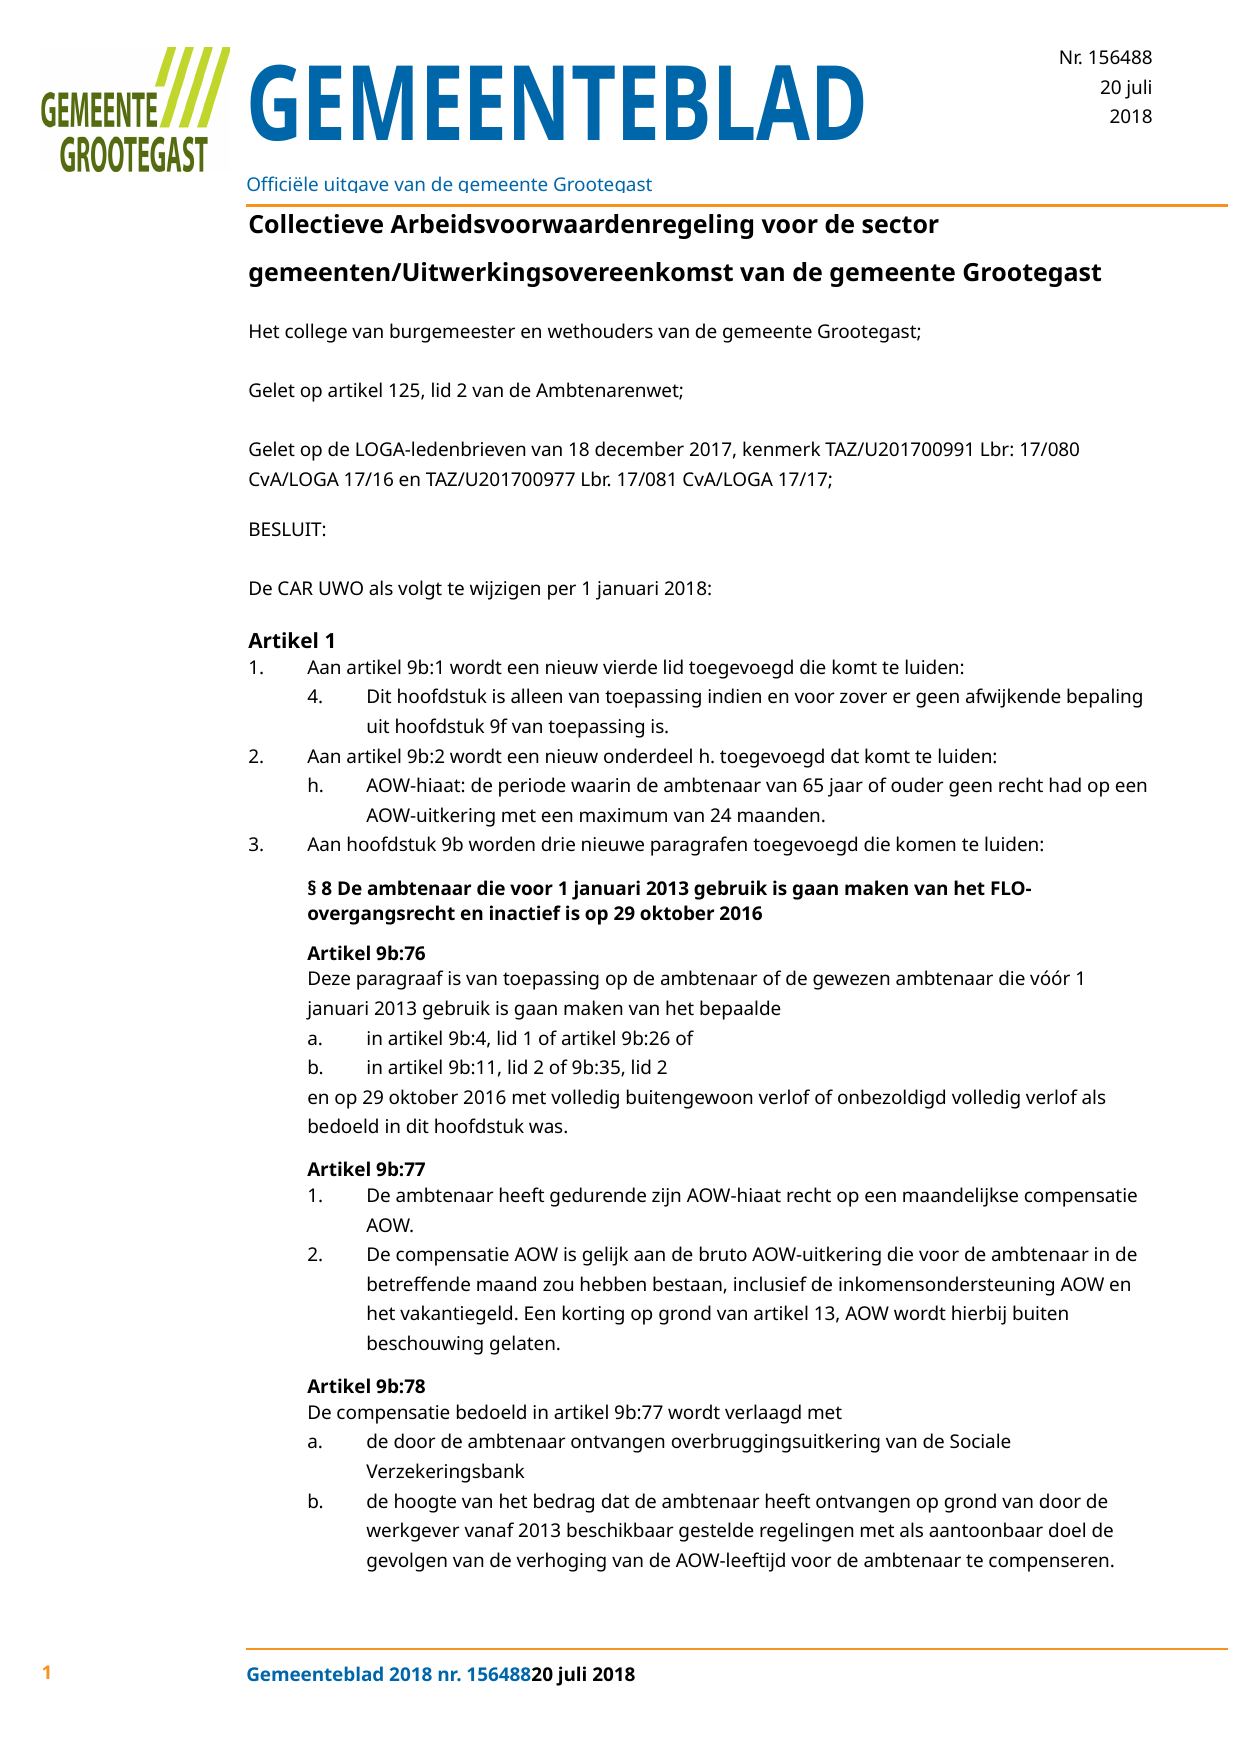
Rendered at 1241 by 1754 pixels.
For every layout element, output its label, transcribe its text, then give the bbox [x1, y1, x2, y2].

list De compensatie bedoeld in artikel 9b:77 wordt verlaagd met [248, 1399, 1152, 1425]
text Gelet op artikel 125, lid 2 van de Ambtenarenwet; [248, 377, 1152, 403]
list Artikel 9b:76 [248, 940, 1152, 966]
list Aan hoofdstuk 9b worden drie nieuwe paragrafen toegevoegd die komen te luiden: [248, 832, 1152, 857]
list de hoogte van het bedrag dat de ambtenaar heeft ontvangen op grond van door de werkgever vanaf 2013 beschikbaar gestelde regelingen met als aantoonbaar doel de gevolgen van de verhoging van de AOW-leeftijd voor de ambtenaar te compenseren. [307, 1488, 1152, 1573]
list De compensatie AOW is gelijk aan de bruto AOW-uitkering die voor de ambtenaar in de betreffende maand zou hebben bestaan, inclusief de inkomensondersteuning AOW en het vakantiegeld. Een korting op grond van artikel 13, AOW wordt hierbij buiten beschouwing gelaten. [307, 1241, 1152, 1356]
list § 8 De ambtenaar die voor 1 januari 2013 gebruik is gaan maken van het FLO-overgangsrecht en inactief is op 29 oktober 2016 [248, 875, 1152, 926]
list AOW-hiaat: de periode waarin de ambtenaar van 65 jaar of ouder geen recht had op een AOW-uitkering met een maximum van 24 maanden. [307, 772, 1152, 828]
list in artikel 9b:11, lid 2 of 9b:35, lid 2 [307, 1054, 1152, 1080]
list Artikel 9b:77 [248, 1157, 1152, 1182]
picture [41, 47, 231, 172]
list Deze paragraaf is van toepassing op de ambtenaar of de gewezen ambtenaar die vóór 1 januari 2013 gebruik is gaan maken van het bepaalde [248, 966, 1152, 1021]
text CvA/LOGA 17/16 en TAZ/U201700977 Lbr. 17/081 CvA/LOGA 17/17; [248, 466, 1152, 492]
list de door de ambtenaar ontvangen overbruggingsuitkering van de Sociale Verzekeringsbank [307, 1429, 1152, 1484]
text BESLUIT: [248, 516, 1152, 542]
text Artikel 1 [248, 626, 1152, 654]
list Dit hoofdstuk is alleen van toepassing indien en voor zover er geen afwijkende bepaling uit hoofdstuk 9f van toepassing is. [307, 684, 1152, 739]
list Artikel 9b:78 [248, 1373, 1152, 1399]
list in artikel 9b:4, lid 1 of artikel 9b:26 of [307, 1025, 1152, 1050]
text Collectieve Arbeidsvoorwaardenregeling voor de sector gemeenten/Uitwerkingsovereenkomst van de gemeente Grootegast [248, 207, 1152, 288]
list en op 29 oktober 2016 met volledig buitengewoon verlof of onbezoldigd volledig verlof als bedoeld in dit hoofdstuk was. [248, 1084, 1152, 1139]
list De ambtenaar heeft gedurende zijn AOW-hiaat recht op een maandelijkse compensatie AOW. [307, 1182, 1152, 1238]
text Het college van burgemeester en wethouders van de gemeente Grootegast; [248, 318, 1152, 344]
list Aan artikel 9b:1 wordt een nieuw vierde lid toegevoegd die komt te luiden: [248, 654, 1152, 680]
text De CAR UWO als volgt te wijzigen per 1 januari 2018: [248, 575, 1152, 601]
text Gelet op de LOGA-ledenbrieven van 18 december 2017, kenmerk TAZ/U201700991 Lbr: 17/080 [248, 436, 1152, 462]
list Aan artikel 9b:2 wordt een nieuw onderdeel h. toegevoegd dat komt te luiden: [248, 743, 1152, 769]
